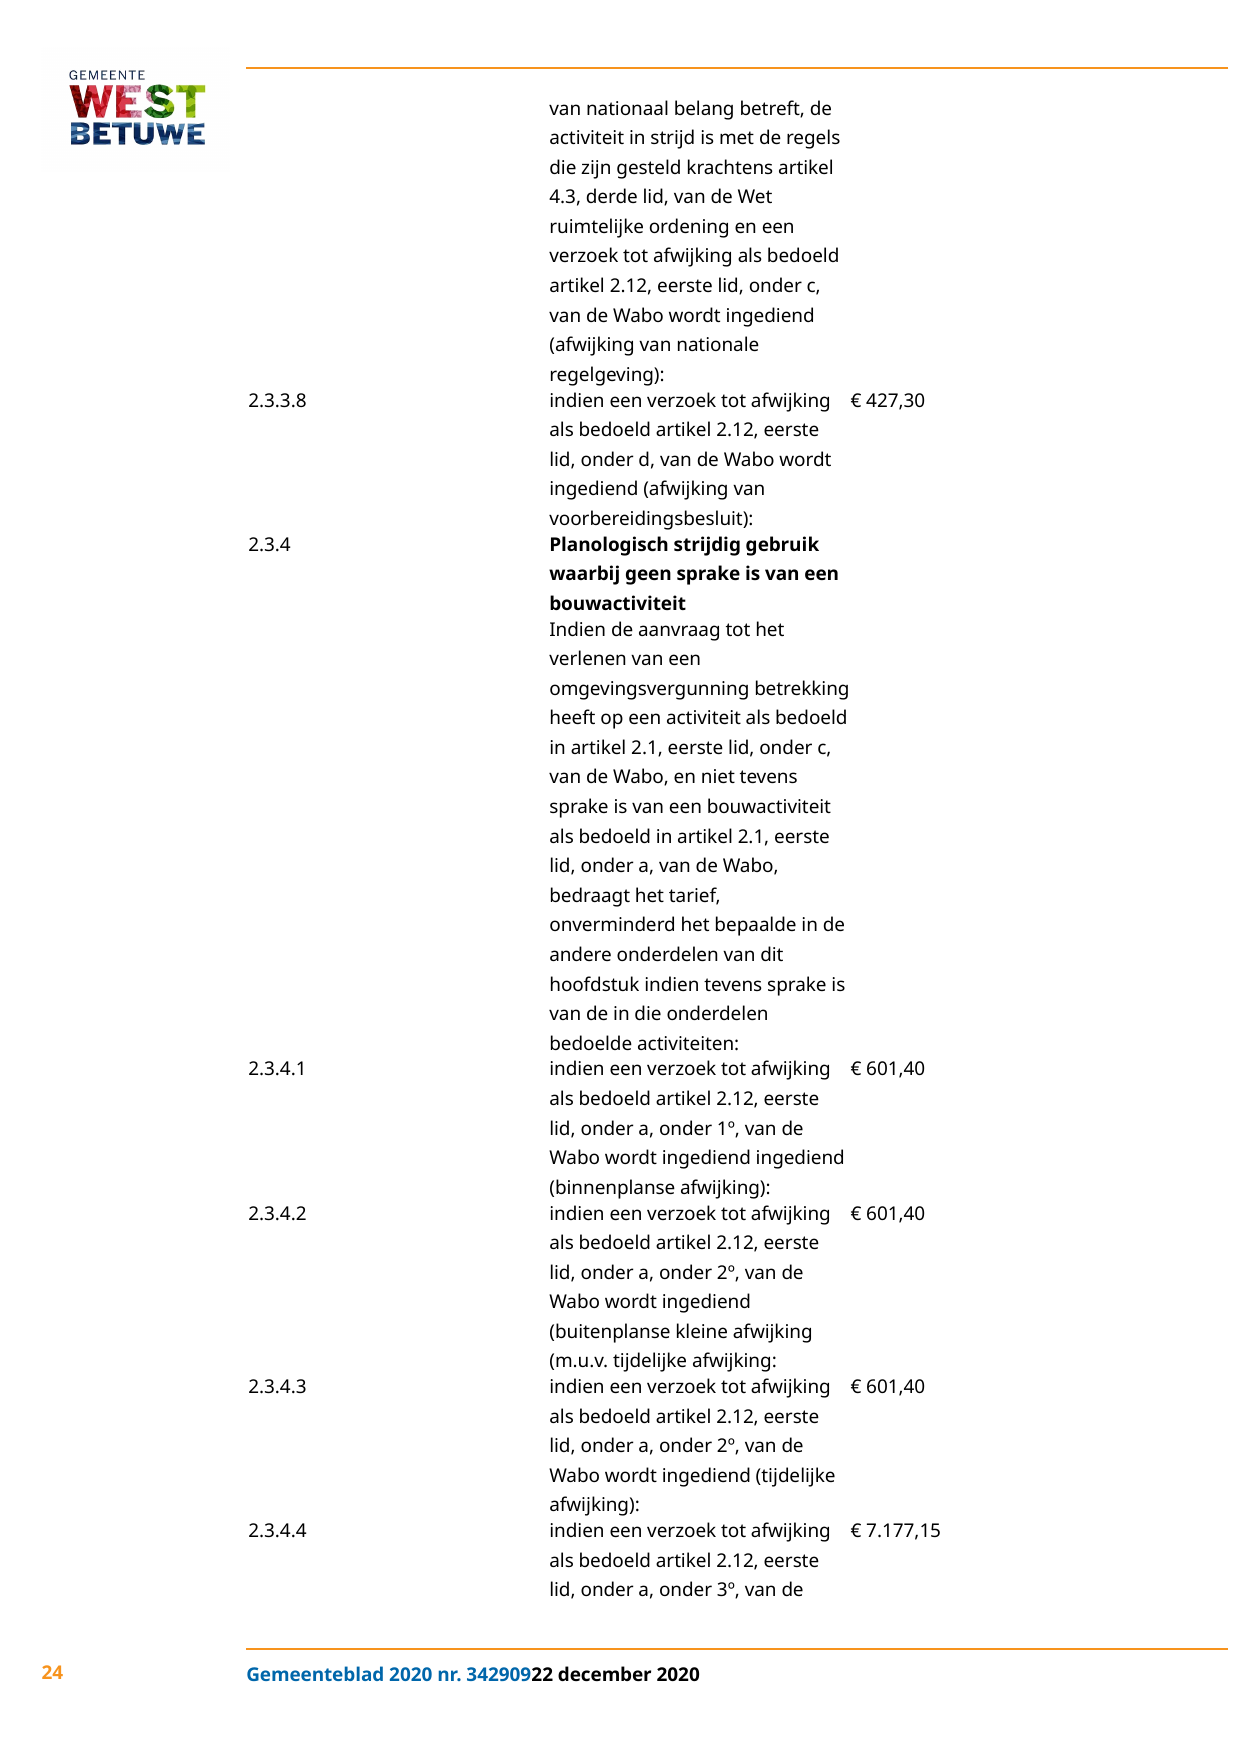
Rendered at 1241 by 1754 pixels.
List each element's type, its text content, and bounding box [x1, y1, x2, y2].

table_cell € 427,30 [850, 387, 1152, 531]
table_cell indien een verzoek tot afwijking als bedoeld artikel 2.12, eerste lid, onder a, onder 1º, van de Wabo wordt ingediend ingediend (binnenplanse afwijking): [549, 1056, 850, 1200]
table_cell € 601,40 [850, 1056, 1152, 1200]
table_cell € 601,40 [850, 1200, 1152, 1373]
table_cell indien een verzoek tot afwijking als bedoeld artikel 2.12, eerste lid, onder d, van de Wabo wordt ingediend (afwijking van voorbereidingsbesluit): [549, 387, 850, 531]
table_cell [850, 95, 1152, 387]
table_cell € 7.177,15 [850, 1518, 1152, 1602]
table_cell 2.3.4.4 [248, 1518, 549, 1602]
table_cell Planologisch strijdig gebruik waarbij geen sprake is van een bouwactiviteit [549, 531, 850, 616]
table_cell [850, 616, 1152, 1056]
table_cell € 601,40 [850, 1373, 1152, 1517]
table_cell 2.3.4.2 [248, 1200, 549, 1373]
table_cell [850, 531, 1152, 616]
table_cell indien een verzoek tot afwijking als bedoeld artikel 2.12, eerste lid, onder a, onder 2º, van de Wabo wordt ingediend (tijdelijke afwijking): [549, 1373, 850, 1517]
table_cell Indien de aanvraag tot het verlenen van een omgevingsvergunning betrekking heeft op een activiteit als bedoeld in artikel 2.1, eerste lid, onder c, van de Wabo, en niet tevens sprake is van een bouwactiviteit als bedoeld in artikel 2.1, eerste lid, onder a, van de Wabo, bedraagt het tarief, onverminderd het bepaalde in de andere onderdelen van dit hoofdstuk indien tevens sprake is van de in die onderdelen bedoelde activiteiten: [549, 616, 850, 1056]
table_cell van nationaal belang betreft, de activiteit in strijd is met de regels die zijn gesteld krachtens artikel 4.3, derde lid, van de Wet ruimtelijke ordening en een verzoek tot afwijking als bedoeld artikel 2.12, eerste lid, onder c, van de Wabo wordt ingediend (afwijking van nationale regelgeving): [549, 95, 850, 387]
table_cell 2.3.4.3 [248, 1373, 549, 1517]
table_cell indien een verzoek tot afwijking als bedoeld artikel 2.12, eerste lid, onder a, onder 2º, van de Wabo wordt ingediend (buitenplanse kleine afwijking (m.u.v. tijdelijke afwijking: [549, 1200, 850, 1373]
table_cell indien een verzoek tot afwijking als bedoeld artikel 2.12, eerste lid, onder a, onder 3º, van de [549, 1518, 850, 1602]
table_cell [248, 95, 549, 387]
picture [41, 47, 231, 172]
table_cell 2.3.3.8 [248, 387, 549, 531]
table_cell [248, 616, 549, 1056]
table_cell 2.3.4.1 [248, 1056, 549, 1200]
table_cell 2.3.4 [248, 531, 549, 616]
